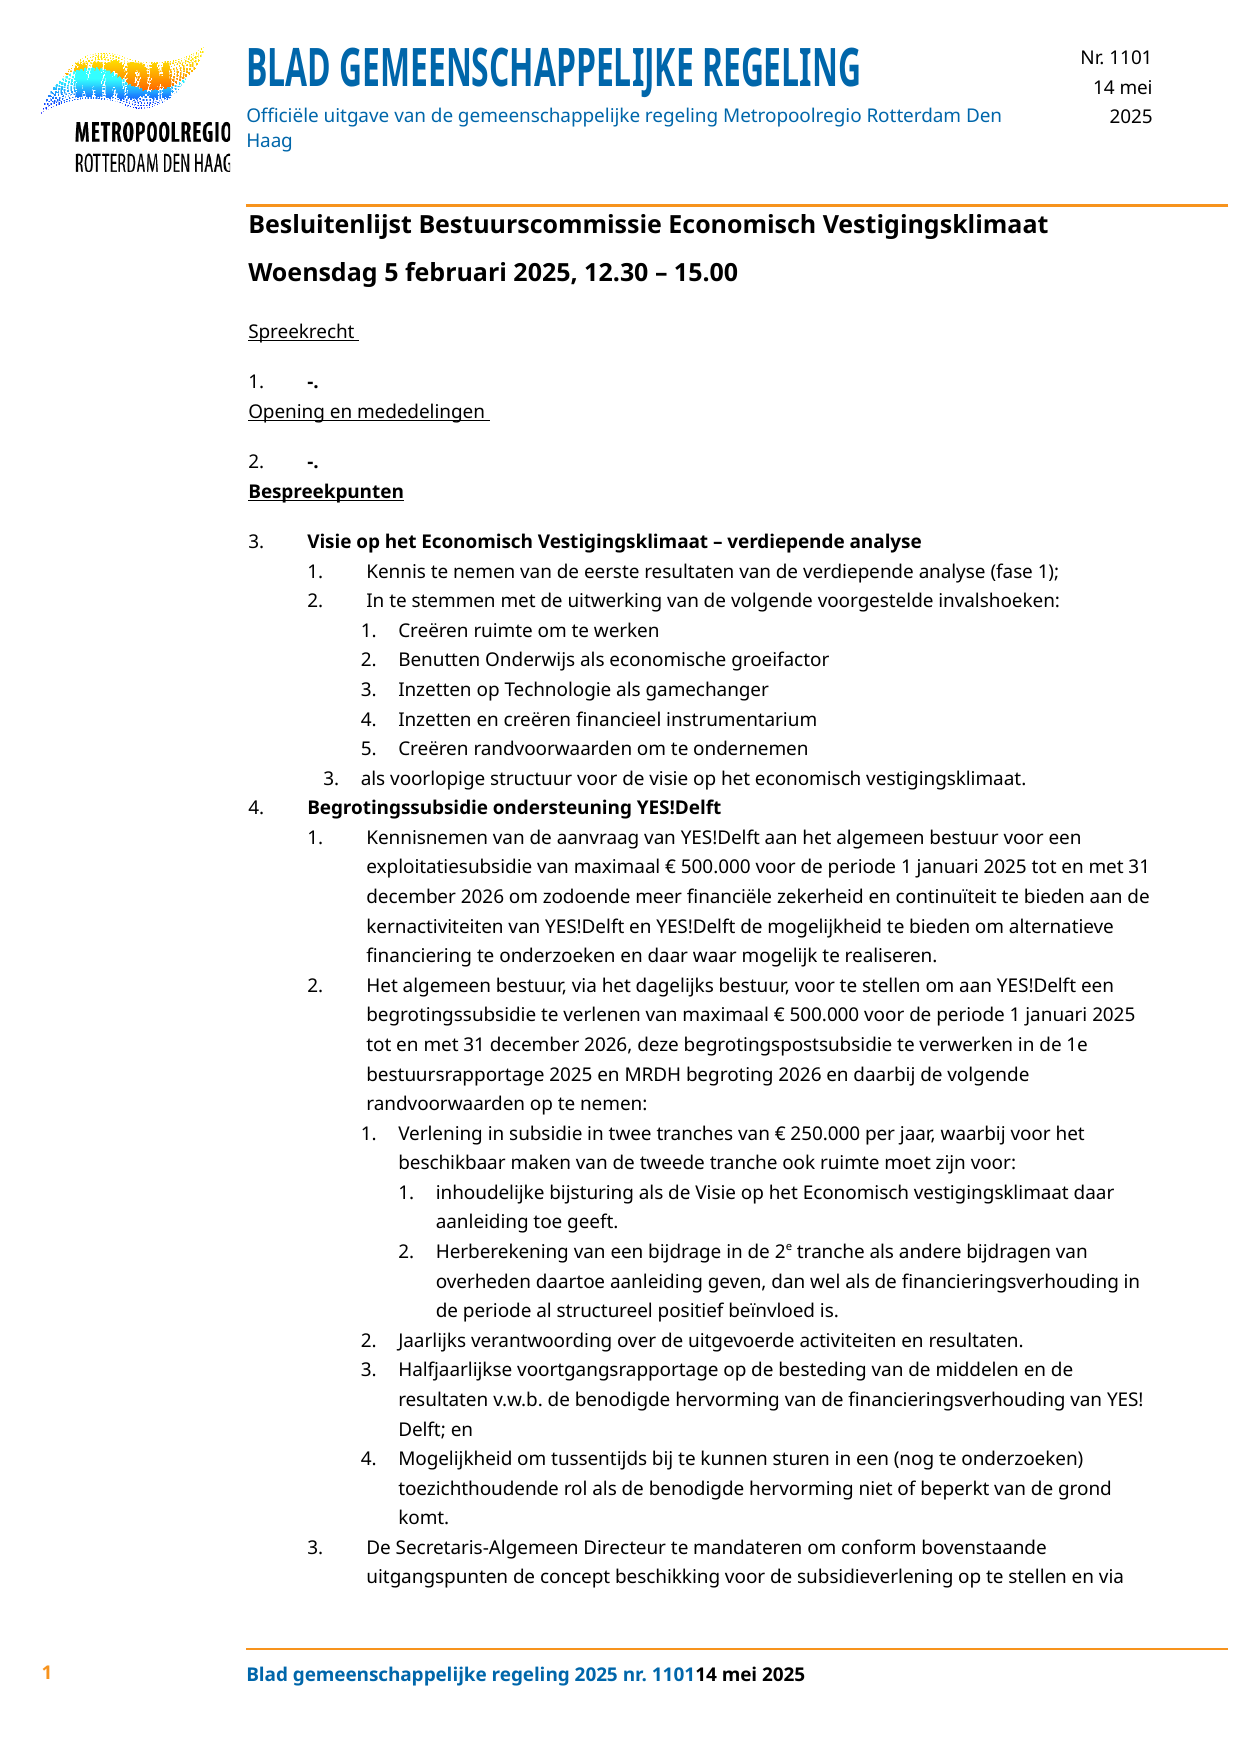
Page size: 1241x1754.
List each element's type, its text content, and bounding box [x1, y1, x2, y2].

list Kennis te nemen van de eerste resultaten van de verdiepende analyse (fase 1); [307, 558, 1152, 584]
list Inzetten op Technologie als gamechanger [361, 676, 1152, 702]
list Het algemeen bestuur, via het dagelijks bestuur, voor te stellen om aan YES!Delft een begrotingssubsidie te verlenen van maximaal € 500.000 voor de periode 1 januari 2025 tot en met 31 december 2026, deze begrotingspostsubsidie te verwerken in de 1e bestuursrapportage 2025 en MRDH begroting 2026 en daarbij de volgende randvoorwaarden op te nemen: [307, 972, 1152, 1116]
text Besluitenlijst Bestuurscommissie Economisch Vestigingsklimaat Woensdag 5 februari 2025, 12.30 – 15.00 [248, 207, 1152, 288]
list Benutten Onderwijs als economische groeifactor [361, 647, 1152, 672]
list Herberekening van een bijdrage in de 2e tranche als andere bijdragen van overheden daartoe aanleiding geven, dan wel als de financieringsverhouding in de periode al structureel positief beïnvloed is. [398, 1238, 1152, 1323]
list Mogelijkheid om tussentijds bij te kunnen sturen in een (nog te onderzoeken) toezichthoudende rol als de benodigde hervorming niet of beperkt van de grond komt. [361, 1445, 1152, 1530]
text Bespreekpunten [248, 478, 1152, 504]
list Creëren ruimte om te werken [361, 617, 1152, 643]
list Visie op het Economisch Vestigingsklimaat – verdiepende analyse [248, 528, 1152, 554]
list Creëren randvoorwaarden om te ondernemen [361, 735, 1152, 761]
picture [41, 47, 231, 172]
list -. [248, 448, 1152, 474]
list In te stemmen met de uitwerking van de volgende voorgestelde invalshoeken: [307, 587, 1152, 613]
list Jaarlijks verantwoording over de uitgevoerde activiteiten en resultaten. [361, 1327, 1152, 1353]
text Spreekrecht [248, 318, 1152, 344]
list Inzetten en creëren financieel instrumentarium [361, 706, 1152, 732]
list Verlening in subsidie in twee tranches van € 250.000 per jaar, waarbij voor het beschikbaar maken van de tweede tranche ook ruimte moet zijn voor: [361, 1120, 1152, 1175]
list inhoudelijke bijsturing als de Visie op het Economisch vestigingsklimaat daar aanleiding toe geeft. [398, 1179, 1152, 1234]
list -. [248, 368, 1152, 394]
list Kennisnemen van de aanvraag van YES!Delft aan het algemeen bestuur voor een exploitatiesubsidie van maximaal € 500.000 voor de periode 1 januari 2025 tot en met 31 december 2026 om zodoende meer financiële zekerheid en continuïteit te bieden aan de kernactiviteiten van YES!Delft en YES!Delft de mogelijkheid te bieden om alternatieve financiering te onderzoeken en daar waar mogelijk te realiseren. [307, 824, 1152, 968]
list Halfjaarlijkse voortgangsrapportage op de besteding van de middelen en de resultaten v.w.b. de benodigde hervorming van de financieringsverhouding van YES!Delft; en [361, 1357, 1152, 1442]
list als voorlopige structuur voor de visie op het economisch vestigingsklimaat. [323, 765, 1152, 791]
list De Secretaris-Algemeen Directeur te mandateren om conform bovenstaande uitgangspunten de concept beschikking voor de subsidieverlening op te stellen en via [307, 1534, 1152, 1589]
text Opening en mededelingen [248, 398, 1152, 424]
list Begrotingssubsidie ondersteuning YES!Delft [248, 794, 1152, 820]
